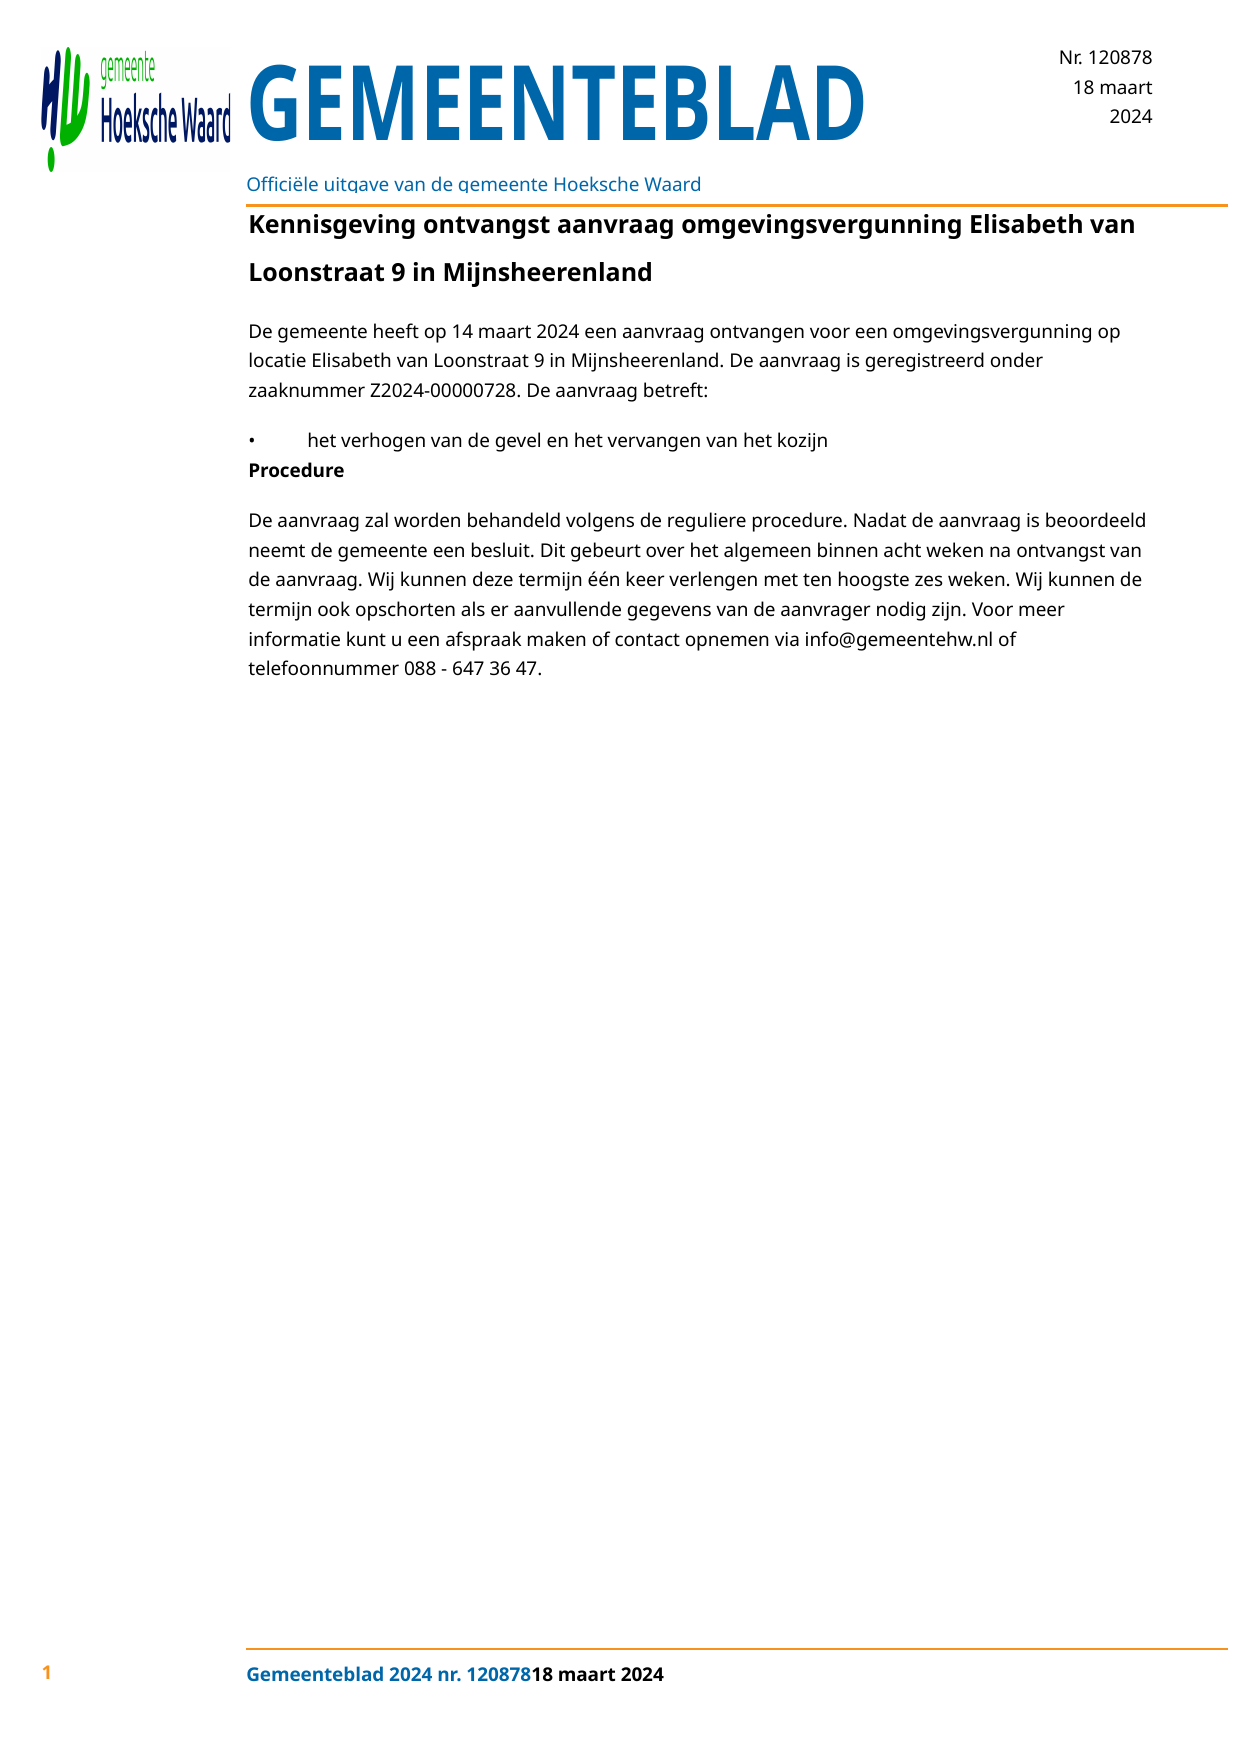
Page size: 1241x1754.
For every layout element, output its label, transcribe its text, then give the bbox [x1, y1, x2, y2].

list het verhogen van de gevel en het vervangen van het kozijn [248, 427, 1152, 453]
text Procedure [248, 457, 1152, 483]
picture [41, 47, 231, 172]
text Kennisgeving ontvangst aanvraag omgevingsvergunning Elisabeth van Loonstraat 9 in Mijnsheerenland [248, 207, 1152, 288]
text De aanvraag zal worden behandeld volgens de reguliere procedure. Nadat de aanvraag is beoordeeld neemt de gemeente een besluit. Dit gebeurt over het algemeen binnen acht weken na ontvangst van de aanvraag. Wij kunnen deze termijn één keer verlengen met ten hoogste zes weken. Wij kunnen de termijn ook opschorten als er aanvullende gegevens van de aanvrager nodig zijn. Voor meer informatie kunt u een afspraak maken of contact opnemen via info@gemeentehw.nl of telefoonnummer 088 - 647 36 47. [248, 507, 1152, 681]
text De gemeente heeft op 14 maart 2024 een aanvraag ontvangen voor een omgevingsvergunning op locatie Elisabeth van Loonstraat 9 in Mijnsheerenland. De aanvraag is geregistreerd onder zaaknummer Z2024-00000728. De aanvraag betreft: [248, 318, 1152, 403]
